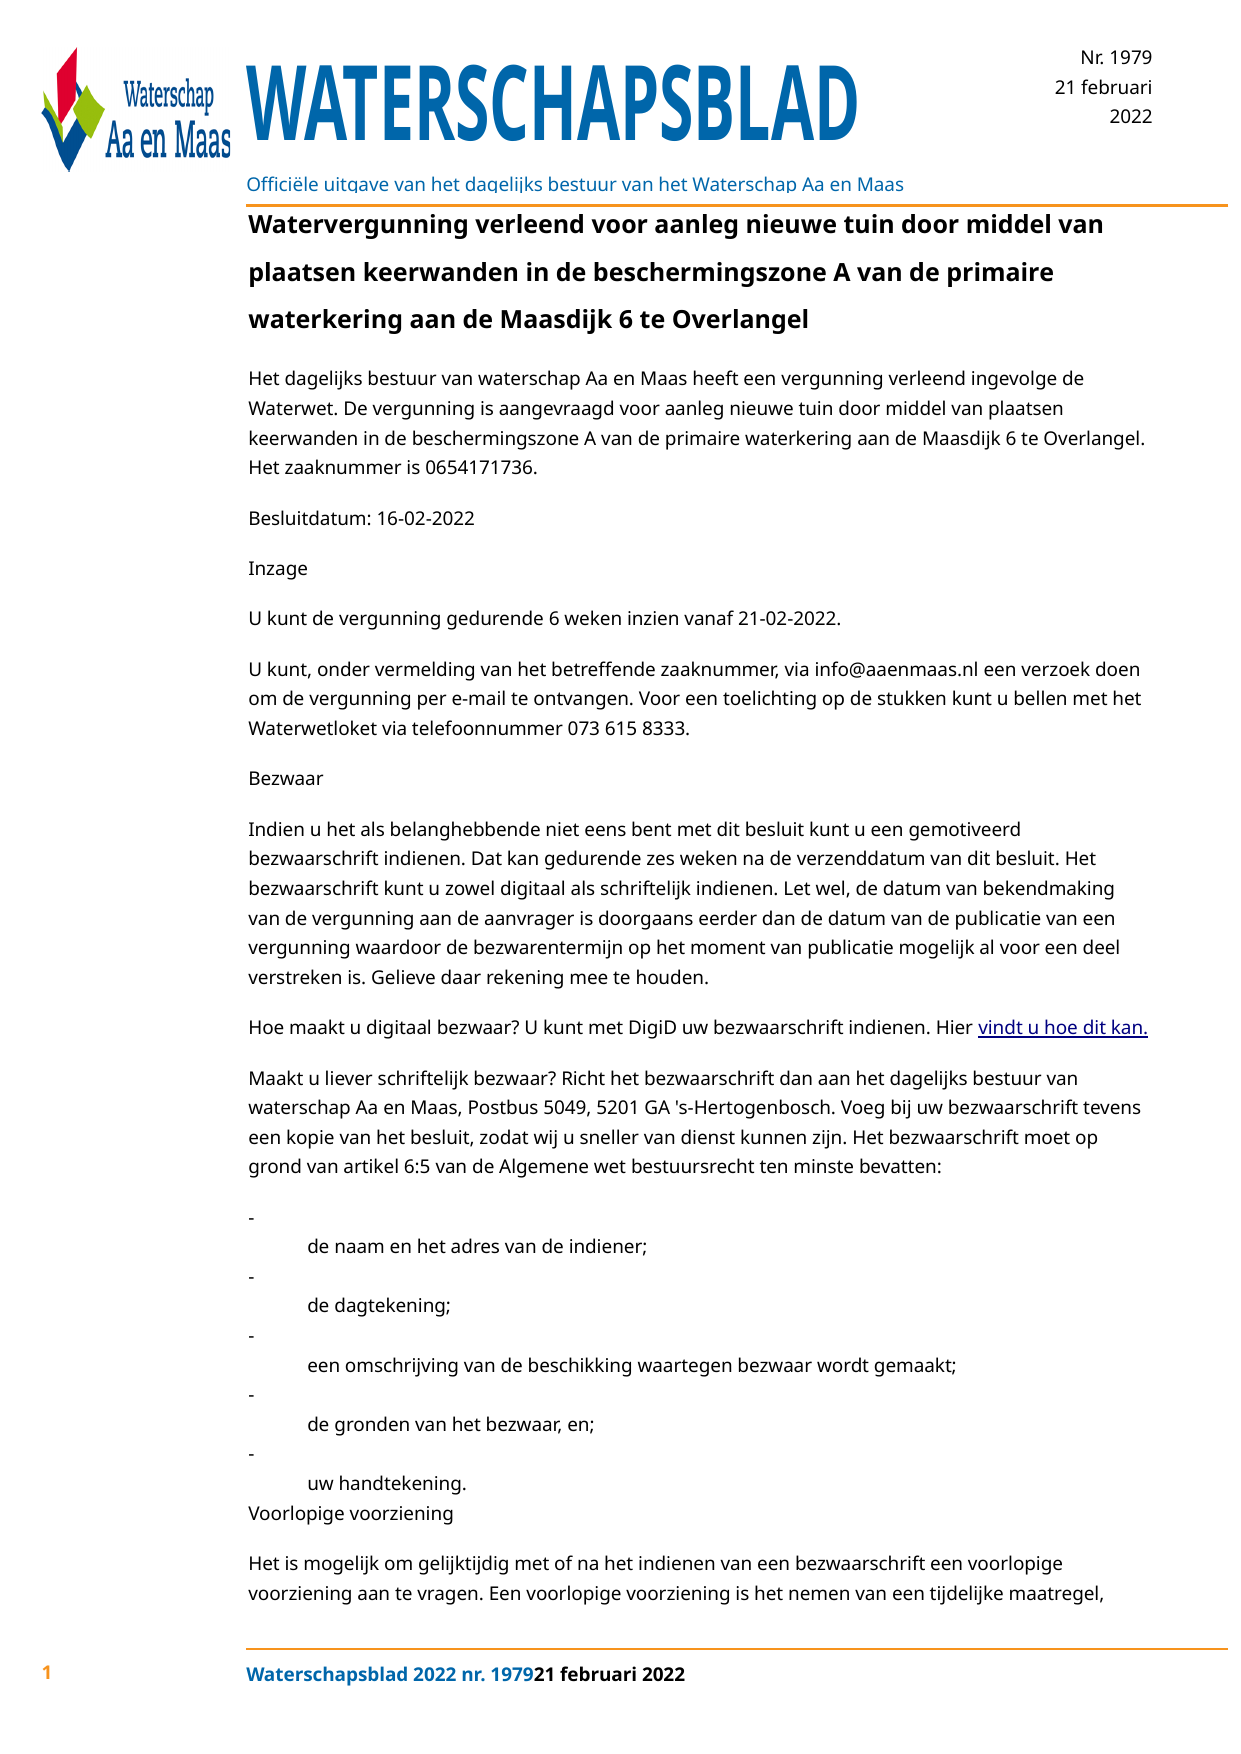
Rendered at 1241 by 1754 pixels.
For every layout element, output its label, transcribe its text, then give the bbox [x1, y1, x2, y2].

text U kunt de vergunning gedurende 6 weken inzien vanaf 21-02-2022. [248, 606, 1152, 631]
picture [41, 47, 231, 172]
text Besluitdatum: 16-02-2022 [248, 505, 1152, 530]
text U kunt, onder vermelding van het betreffende zaaknummer, via info@aaenmaas.nl een verzoek doen om de vergunning per e-mail te ontvangen. Voor een toelichting op de stukken kunt u bellen met het Waterwetloket via telefoonnummer 073 615 8333. [248, 656, 1152, 741]
list de gronden van het bezwaar, en; [248, 1411, 1152, 1437]
text Hoe maakt u digitaal bezwaar? U kunt met DigiD uw bezwaarschrift indienen. Hier vindt u hoe dit kan. [248, 1014, 1152, 1040]
text Bezwaar [248, 766, 1152, 791]
list de naam en het adres van de indiener; [248, 1233, 1152, 1259]
text Het is mogelijk om gelijktijdig met of na het indienen van een bezwaarschrift een voorlopige voorziening aan te vragen. Een voorlopige voorziening is het nemen van een tijdelijke maatregel, [248, 1550, 1152, 1605]
list de dagtekening; [248, 1293, 1152, 1318]
text Voorlopige voorziening [248, 1500, 1152, 1525]
text Watervergunning verleend voor aanleg nieuwe tuin door middel van plaatsen keerwanden in de beschermingszone A van de primaire waterkering aan de Maasdijk 6 te Overlangel [248, 207, 1152, 336]
text Het dagelijks bestuur van waterschap Aa en Maas heeft een vergunning verleend ingevolge de Waterwet. De vergunning is aangevraagd voor aanleg nieuwe tuin door middel van plaatsen keerwanden in de beschermingszone A van de primaire waterkering aan de Maasdijk 6 te Overlangel. Het zaaknummer is 0654171736. [248, 366, 1152, 480]
text Indien u het als belanghebbende niet eens bent met dit besluit kunt u een gemotiveerd bezwaarschrift indienen. Dat kan gedurende zes weken na de verzenddatum van dit besluit. Het bezwaarschrift kunt u zowel digitaal als schriftelijk indienen. Let wel, de datum van bekendmaking van de vergunning aan de aanvrager is doorgaans eerder dan de datum van de publicatie van een vergunning waardoor de bezwarentermijn op het moment van publicatie mogelijk al voor een deel verstreken is. Gelieve daar rekening mee te houden. [248, 816, 1152, 989]
text Maakt u liever schriftelijk bezwaar? Richt het bezwaarschrift dan aan het dagelijks bestuur van waterschap Aa en Maas, Postbus 5049, 5201 GA 's-Hertogenbosch. Voeg bij uw bezwaarschrift tevens een kopie van het besluit, zodat wij u sneller van dienst kunnen zijn. Het bezwaarschrift moet op grond van artikel 6:5 van de Algemene wet bestuursrecht ten minste bevatten: [248, 1065, 1152, 1179]
text Inzage [248, 555, 1152, 581]
list uw handtekening. [248, 1470, 1152, 1496]
list een omschrijving van de beschikking waartegen bezwaar wordt gemaakt; [248, 1352, 1152, 1377]
